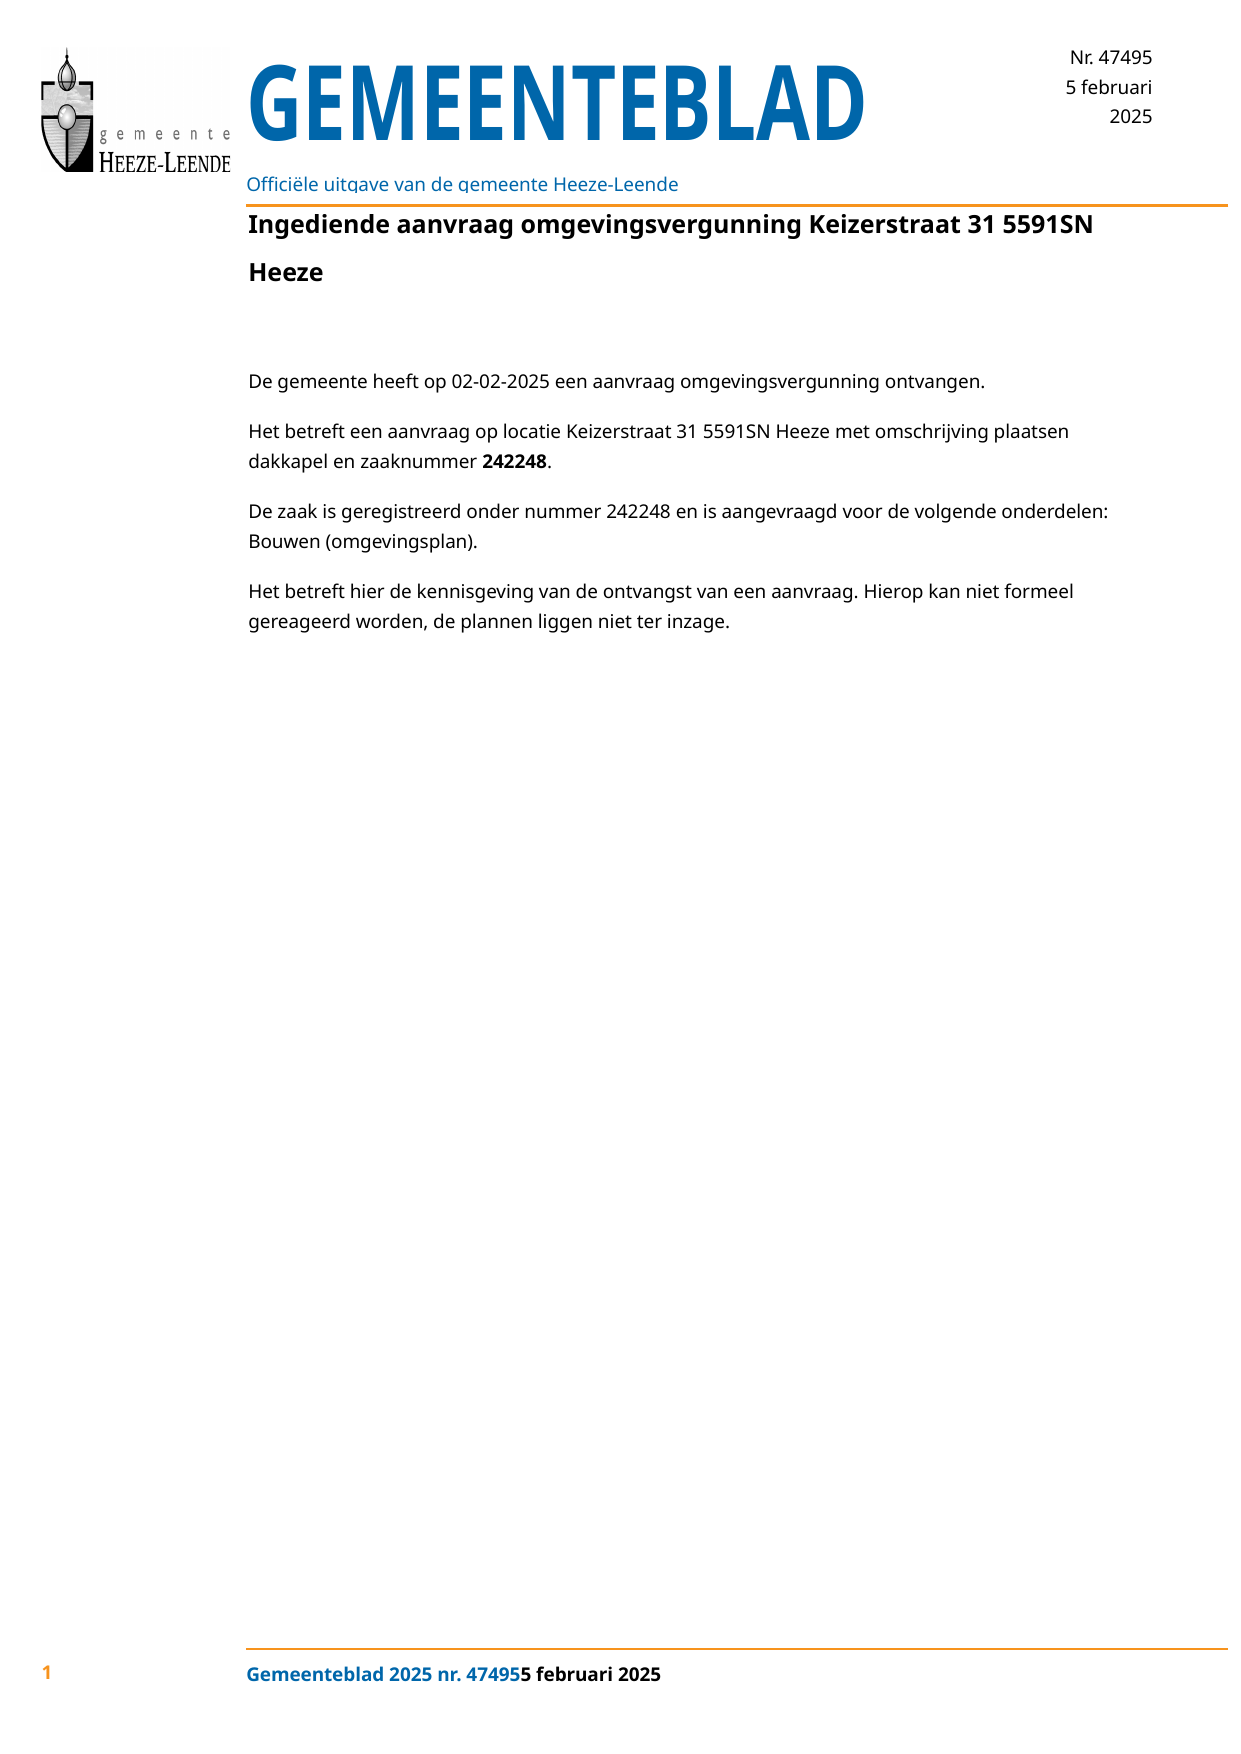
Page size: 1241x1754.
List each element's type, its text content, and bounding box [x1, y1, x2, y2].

text Het betreft hier de kennisgeving van de ontvangst van een aanvraag. Hierop kan niet formeel gereageerd worden, de plannen liggen niet ter inzage. [248, 579, 1152, 634]
text Ingediende aanvraag omgevingsvergunning Keizerstraat 31 5591SN Heeze [248, 207, 1152, 288]
text De zaak is geregistreerd onder nummer 242248 en is aangevraagd voor de volgende onderdelen: Bouwen (omgevingsplan). [248, 499, 1152, 554]
text De gemeente heeft op 02-02-2025 een aanvraag omgevingsvergunning ontvangen. [248, 368, 1152, 394]
text Het betreft een aanvraag op locatie Keizerstraat 31 5591SN Heeze met omschrijving plaatsen dakkapel en zaaknummer 242248. [248, 419, 1152, 474]
picture [41, 47, 231, 172]
